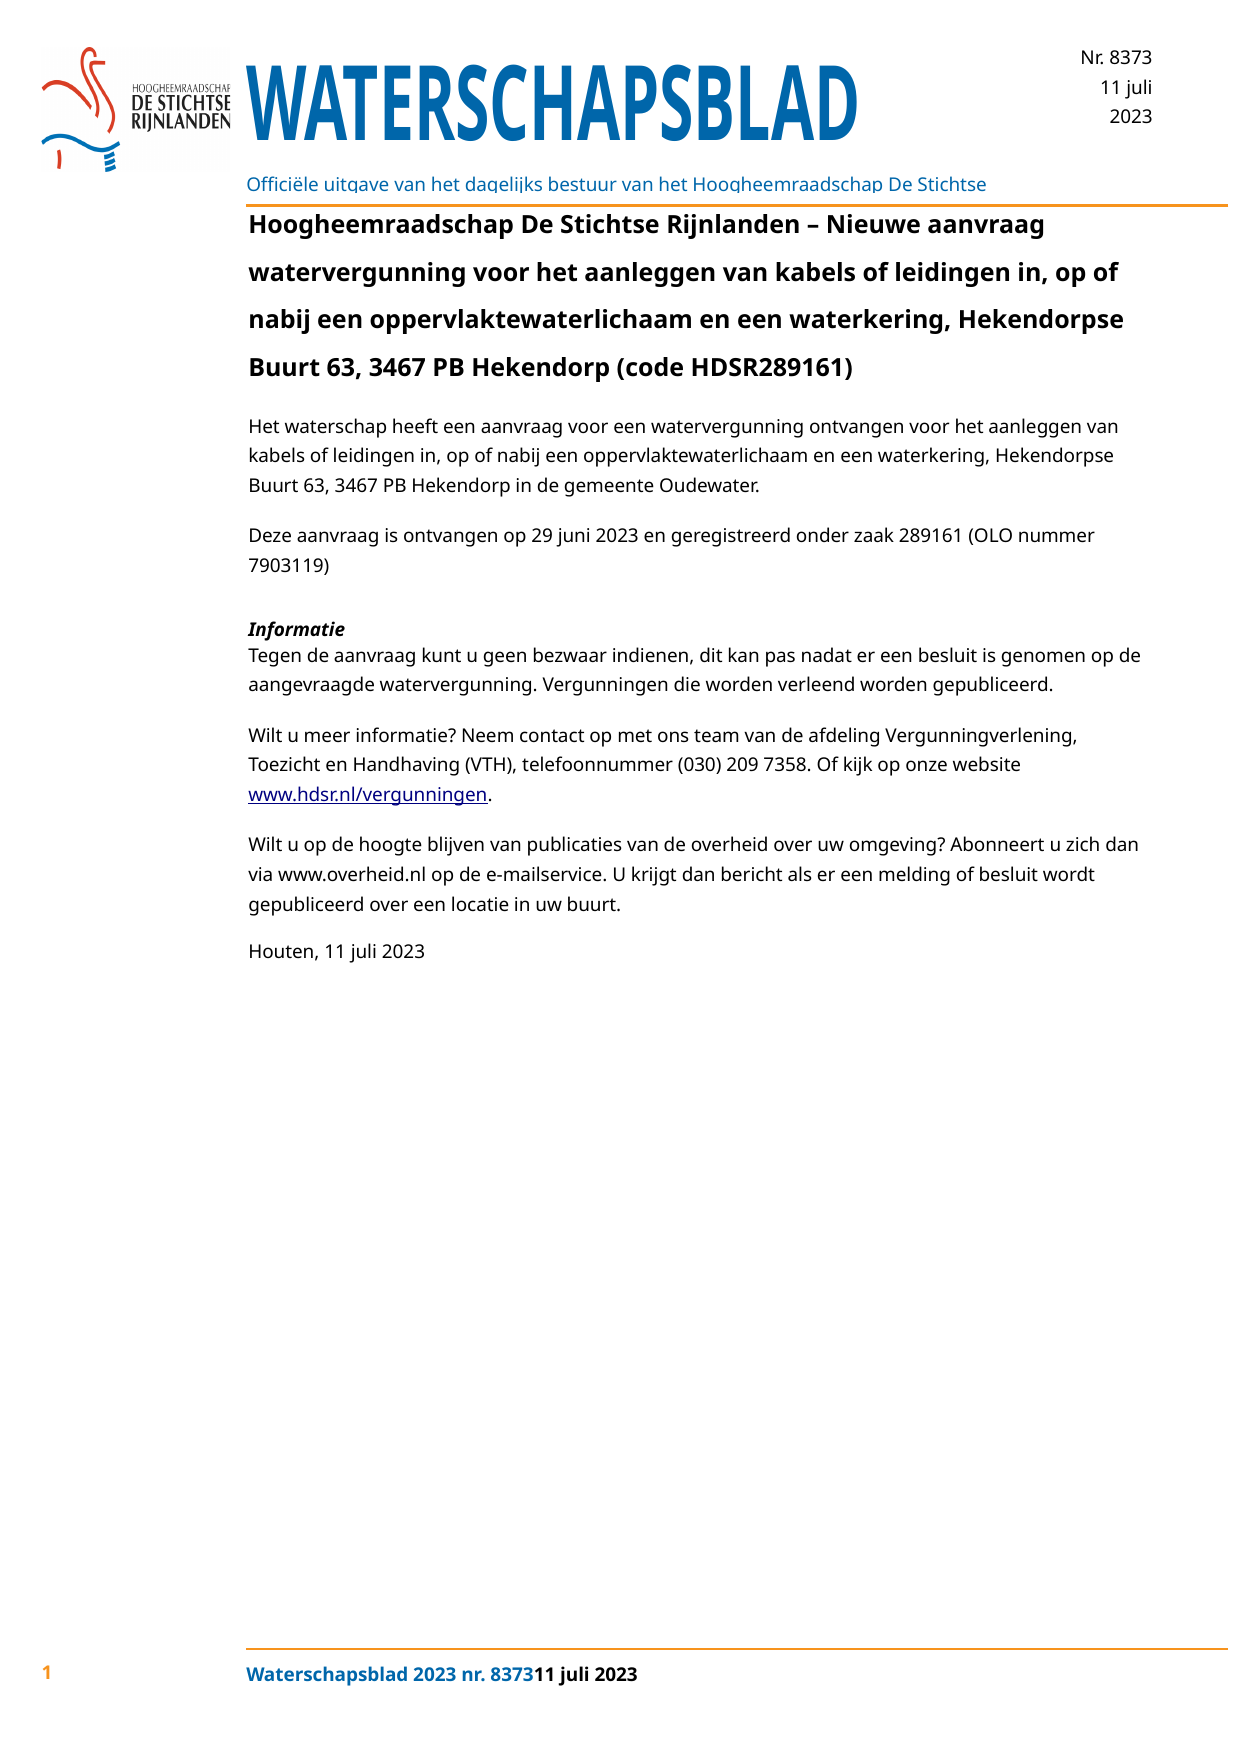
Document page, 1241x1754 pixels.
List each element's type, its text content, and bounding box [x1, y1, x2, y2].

text Wilt u meer informatie? Neem contact op met ons team van de afdeling Vergunningverlening, Toezicht en Handhaving (VTH), telefoonnummer (030) 209 7358. Of kijk op onze website www.hdsr.nl/vergunningen. [248, 722, 1152, 807]
text Informatie [248, 616, 1152, 642]
text Houten, 11 juli 2023 [248, 938, 1152, 964]
text Hoogheemraadschap De Stichtse Rijnlanden – Nieuwe aanvraag watervergunning voor het aanleggen van kabels of leidingen in, op of nabij een oppervlaktewaterlichaam en een waterkering, Hekendorpse Buurt 63, 3467 PB Hekendorp (code HDSR289161) [248, 207, 1152, 384]
text Wilt u op de hoogte blijven van publicaties van de overheid over uw omgeving? Abonneert u zich dan via www.overheid.nl op de e-mailservice. U krijgt dan bericht als er een melding of besluit wordt gepubliceerd over een locatie in uw buurt. [248, 832, 1152, 916]
text Het waterschap heeft een aanvraag voor een watervergunning ontvangen voor het aanleggen van kabels of leidingen in, op of nabij een oppervlaktewaterlichaam en een waterkering, Hekendorpse Buurt 63, 3467 PB Hekendorp in de gemeente Oudewater. [248, 413, 1152, 498]
picture [41, 47, 231, 172]
text Tegen de aanvraag kunt u geen bezwaar indienen, dit kan pas nadat er een besluit is genomen op de aangevraagde watervergunning. Vergunningen die worden verleend worden gepubliceerd. [248, 642, 1152, 697]
text Deze aanvraag is ontvangen op 29 juni 2023 en geregistreerd onder zaak 289161 (OLO nummer 7903119) [248, 523, 1152, 578]
